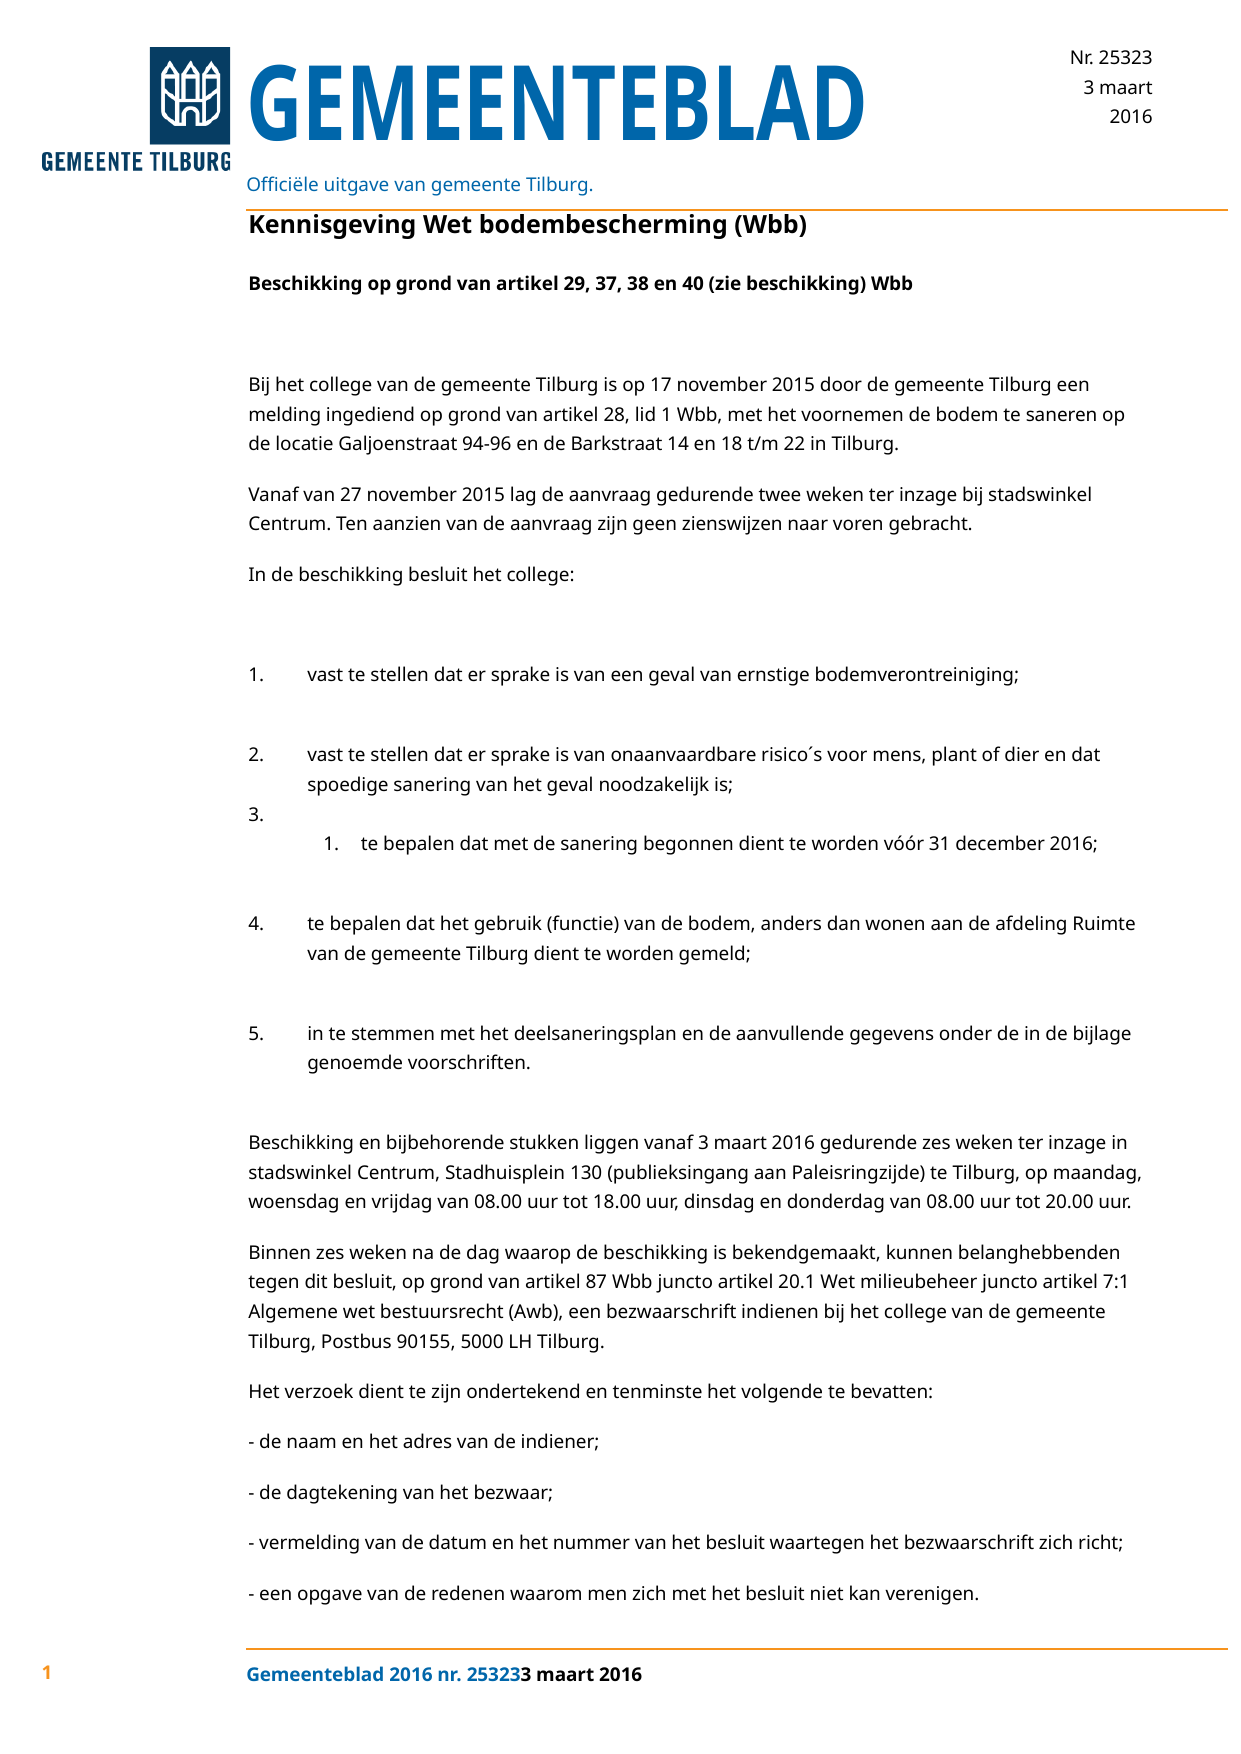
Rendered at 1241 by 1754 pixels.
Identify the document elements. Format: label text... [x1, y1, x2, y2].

text Kennisgeving Wet bodembescherming (Wbb) [248, 211, 1152, 241]
text - de naam en het adres van de indiener; [248, 1429, 1152, 1454]
list vast te stellen dat er sprake is van onaanvaardbare risico´s voor mens, plant of dier en dat spoedige sanering van het geval noodzakelijk is; [248, 742, 1152, 797]
text - een opgave van de redenen waarom men zich met het besluit niet kan verenigen. [248, 1580, 1152, 1606]
text Bij het college van de gemeente Tilburg is op 17 november 2015 door de gemeente Tilburg een melding ingediend op grond van artikel 28, lid 1 Wbb, met het voornemen de bodem te saneren op de locatie Galjoenstraat 94-96 en de Barkstraat 14 en 18 t/m 22 in Tilburg. [248, 371, 1152, 456]
text - vermelding van de datum en het nummer van het besluit waartegen het bezwaarschrift zich richt; [248, 1529, 1152, 1555]
text Het verzoek dient te zijn ondertekend en tenminste het volgende te bevatten: [248, 1378, 1152, 1404]
text Binnen zes weken na de dag waarop de beschikking is bekendgemaakt, kunnen belanghebbenden tegen dit besluit, op grond van artikel 87 Wbb juncto artikel 20.1 Wet milieubeheer juncto artikel 7:1 Algemene wet bestuursrecht (Awb), een bezwaarschrift indienen bij het college van de gemeente Tilburg, Postbus 90155, 5000 LH Tilburg. [248, 1239, 1152, 1353]
picture [41, 47, 231, 172]
text Beschikking op grond van artikel 29, 37, 38 en 40 (zie beschikking) Wbb [248, 270, 1152, 296]
list te bepalen dat het gebruik (functie) van de bodem, anders dan wonen aan de afdeling Ruimte van de gemeente Tilburg dient te worden gemeld; [248, 910, 1152, 966]
text In de beschikking besluit het college: [248, 561, 1152, 586]
list te bepalen dat met de sanering begonnen dient te worden vóór 31 december 2016; [323, 830, 1152, 856]
text Beschikking en bijbehorende stukken liggen vanaf 3 maart 2016 gedurende zes weken ter inzage in stadswinkel Centrum, Stadhuisplein 130 (publieksingang aan Paleisringzijde) te Tilburg, op maandag, woensdag en vrijdag van 08.00 uur tot 18.00 uur, dinsdag en donderdag van 08.00 uur tot 20.00 uur. [248, 1129, 1152, 1214]
list in te stemmen met het deelsaneringsplan en de aanvullende gegevens onder de in de bijlage genoemde voorschriften. [248, 1020, 1152, 1075]
text - de dagtekening van het bezwaar; [248, 1479, 1152, 1505]
text Vanaf van 27 november 2015 lag de aanvraag gedurende twee weken ter inzage bij stadswinkel Centrum. Ten aanzien van de aanvraag zijn geen zienswijzen naar voren gebracht. [248, 481, 1152, 536]
list vast te stellen dat er sprake is van een geval van ernstige bodemverontreiniging; [248, 662, 1152, 687]
